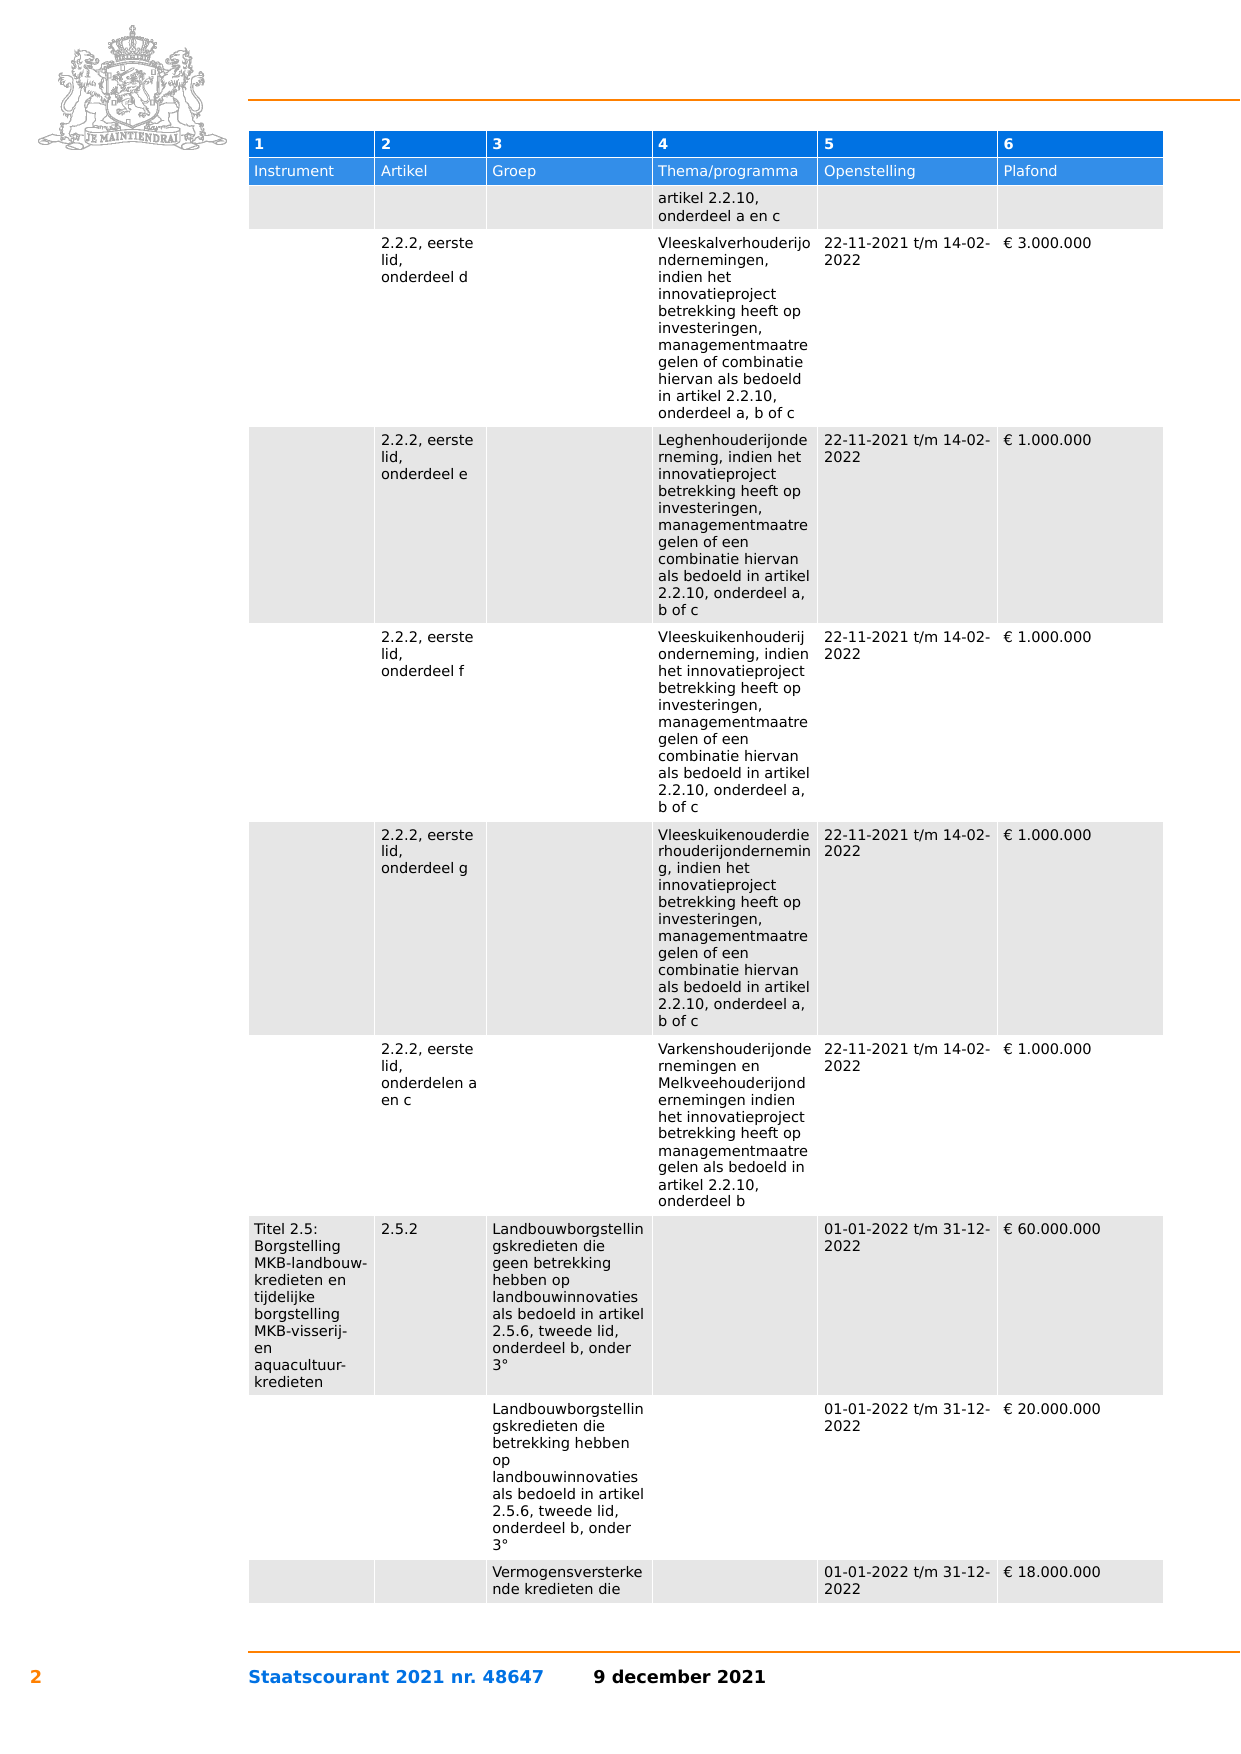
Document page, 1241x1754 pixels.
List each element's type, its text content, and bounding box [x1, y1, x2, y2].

table_cell Landbouwborgstellingskredieten die betrekking hebben op landbouwinnovaties als bedoeld in artikel 2.5.6, tweede lid, onderdeel b, onder 3° [487, 1396, 652, 1558]
table_cell [487, 230, 652, 426]
table_cell 22-11-2021 t/m 14-02-2022 [818, 822, 997, 1035]
table_cell € 1.000.000 [998, 625, 1163, 821]
table_cell Groep [487, 158, 652, 185]
table_cell Leghenhouderijonderneming, indien het innovatieproject betrekking heeft op investeringen, managementmaatregelen of een combinatie hiervan als bedoeld in artikel 2.2.10, onderdeel a, b of c [653, 427, 817, 623]
table_cell 01-01-2022 t/m 31-12-2022 [818, 1396, 997, 1558]
table_cell [249, 186, 374, 229]
table_cell Artikel [375, 158, 486, 185]
table_cell [487, 822, 652, 1035]
table_cell Vleeskuikenhouderijonderneming, indien het innovatieproject betrekking heeft op investeringen, managementmaatregelen of een combinatie hiervan als bedoeld in artikel 2.2.10, onderdeel a, b of c [653, 625, 817, 821]
table_cell [653, 1216, 817, 1395]
table_cell Titel 2.5: Borgstelling MKB-landbouw-kredieten en tijdelijke borgstelling MKB-visserij- en aquacultuur-kredieten [249, 1216, 374, 1395]
table_cell 2.2.2, eerste lid, onderdeel d [375, 230, 486, 426]
table_cell [375, 1560, 486, 1603]
table_cell [249, 230, 374, 426]
table_cell Plafond [998, 158, 1163, 185]
table_cell [653, 1560, 817, 1603]
table_cell [375, 1396, 486, 1558]
table_cell 22-11-2021 t/m 14-02-2022 [818, 230, 997, 426]
table_header 3 [487, 131, 652, 157]
table_cell [249, 1560, 374, 1603]
table_cell artikel 2.2.10, onderdeel a en c [653, 186, 817, 229]
table_cell [249, 427, 374, 623]
table_cell Landbouwborgstellingskredieten die geen betrekking hebben op landbouwinnovaties als bedoeld in artikel 2.5.6, tweede lid, onderdeel b, onder 3° [487, 1216, 652, 1395]
table_cell 2.2.2, eerste lid, onderdeel f [375, 625, 486, 821]
table_cell 22-11-2021 t/m 14-02-2022 [818, 625, 997, 821]
table_cell Varkenshouderijondernemingen en Melkveehouderijondernemingen indien het innovatieproject betrekking heeft op managementmaatregelen als bedoeld in artikel 2.2.10, onderdeel b [653, 1036, 817, 1215]
table_cell [487, 625, 652, 821]
table_cell 22-11-2021 t/m 14-02-2022 [818, 1036, 997, 1215]
table_cell 22-11-2021 t/m 14-02-2022 [818, 427, 997, 623]
table_cell [818, 186, 997, 229]
table_cell Vleeskuikenouderdierhouderijonderneming, indien het innovatieproject betrekking heeft op investeringen, managementmaatregelen of een combinatie hiervan als bedoeld in artikel 2.2.10, onderdeel a, b of c [653, 822, 817, 1035]
table_header 4 [653, 131, 817, 157]
table_cell 2.5.2 [375, 1216, 486, 1395]
picture [38, 25, 227, 150]
table_header 6 [998, 131, 1163, 157]
table_header 2 [375, 131, 486, 157]
table_cell € 18.000.000 [998, 1560, 1163, 1603]
table_cell Instrument [249, 158, 374, 185]
table_cell Openstelling [818, 158, 997, 185]
table_cell Thema/programma [653, 158, 817, 185]
table_cell 01-01-2022 t/m 31-12-2022 [818, 1216, 997, 1395]
table_cell € 60.000.000 [998, 1216, 1163, 1395]
table_cell Vermogensversterkende kredieten die [487, 1560, 652, 1603]
table_cell 2.2.2, eerste lid, onderdeel g [375, 822, 486, 1035]
table_cell € 1.000.000 [998, 427, 1163, 623]
table_cell [487, 427, 652, 623]
table_cell [487, 1036, 652, 1215]
table_cell [249, 822, 374, 1035]
table_cell € 1.000.000 [998, 1036, 1163, 1215]
table_header 5 [818, 131, 997, 157]
table_cell [249, 625, 374, 821]
table_cell 01-01-2022 t/m 31-12-2022 [818, 1560, 997, 1603]
table_cell [249, 1036, 374, 1215]
table_cell [653, 1396, 817, 1558]
table_cell € 1.000.000 [998, 822, 1163, 1035]
table_cell [487, 186, 652, 229]
table_cell € 3.000.000 [998, 230, 1163, 426]
table_header 1 [249, 131, 374, 157]
table_cell [249, 1396, 374, 1558]
table_cell [375, 186, 486, 229]
table_cell [998, 186, 1163, 229]
table_cell € 20.000.000 [998, 1396, 1163, 1558]
table_cell 2.2.2, eerste lid, onderdeel e [375, 427, 486, 623]
table_cell Vleeskalverhouderijondernemingen, indien het innovatieproject betrekking heeft op investeringen, managementmaatregelen of combinatie hiervan als bedoeld in artikel 2.2.10, onderdeel a, b of c [653, 230, 817, 426]
table_cell 2.2.2, eerste lid, onderdelen a en c [375, 1036, 486, 1215]
